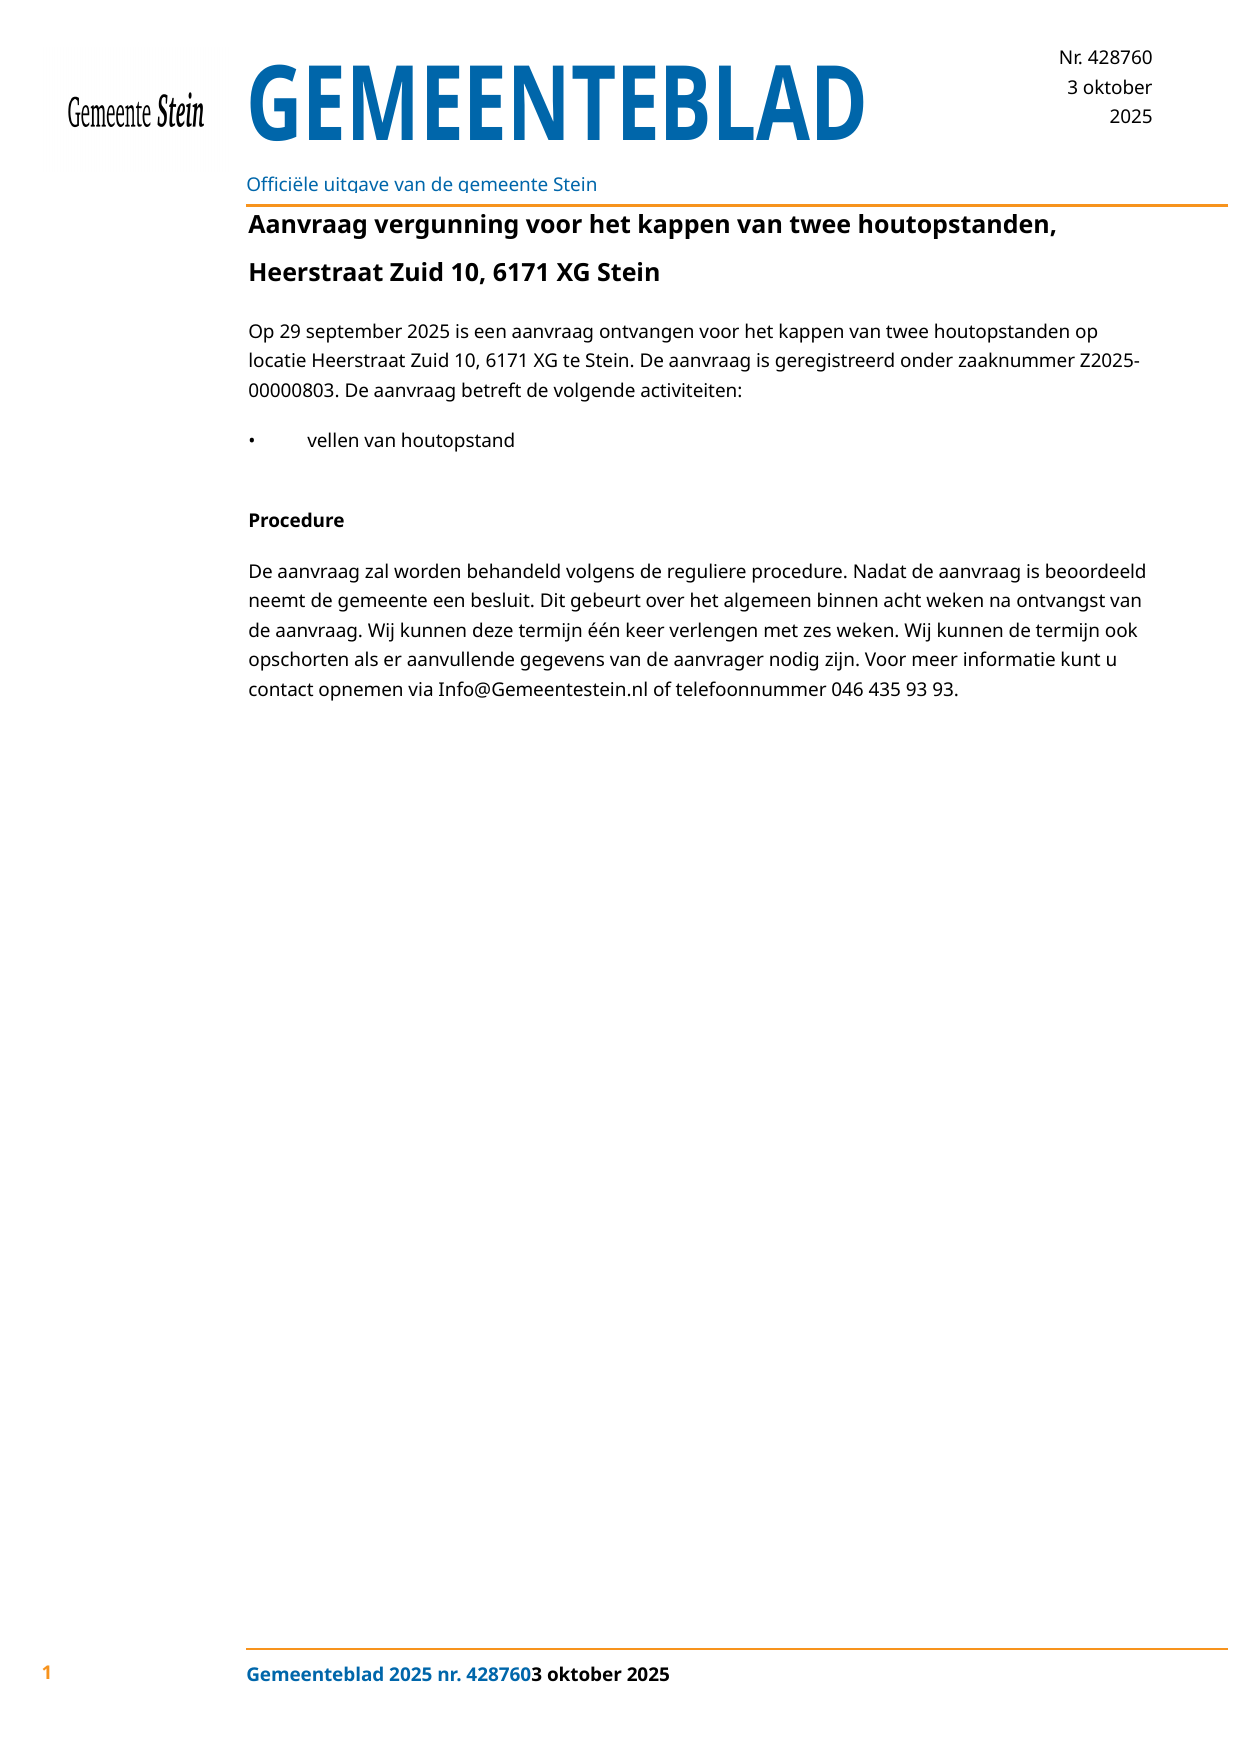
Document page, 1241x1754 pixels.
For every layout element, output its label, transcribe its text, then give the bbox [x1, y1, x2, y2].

list vellen van houtopstand [248, 427, 1152, 453]
picture [41, 47, 231, 172]
text De aanvraag zal worden behandeld volgens de reguliere procedure. Nadat de aanvraag is beoordeeld neemt de gemeente een besluit. Dit gebeurt over het algemeen binnen acht weken na ontvangst van de aanvraag. Wij kunnen deze termijn één keer verlengen met zes weken. Wij kunnen de termijn ook opschorten als er aanvullende gegevens van de aanvrager nodig zijn. Voor meer informatie kunt u contact opnemen via Info@Gemeentestein.nl of telefoonnummer 046 435 93 93. [248, 558, 1152, 702]
text Aanvraag vergunning voor het kappen van twee houtopstanden, Heerstraat Zuid 10, 6171 XG Stein [248, 207, 1152, 288]
text Procedure [248, 507, 1152, 533]
text Op 29 september 2025 is een aanvraag ontvangen voor het kappen van twee houtopstanden op locatie Heerstraat Zuid 10, 6171 XG te Stein. De aanvraag is geregistreerd onder zaaknummer Z2025-00000803. De aanvraag betreft de volgende activiteiten: [248, 318, 1152, 403]
